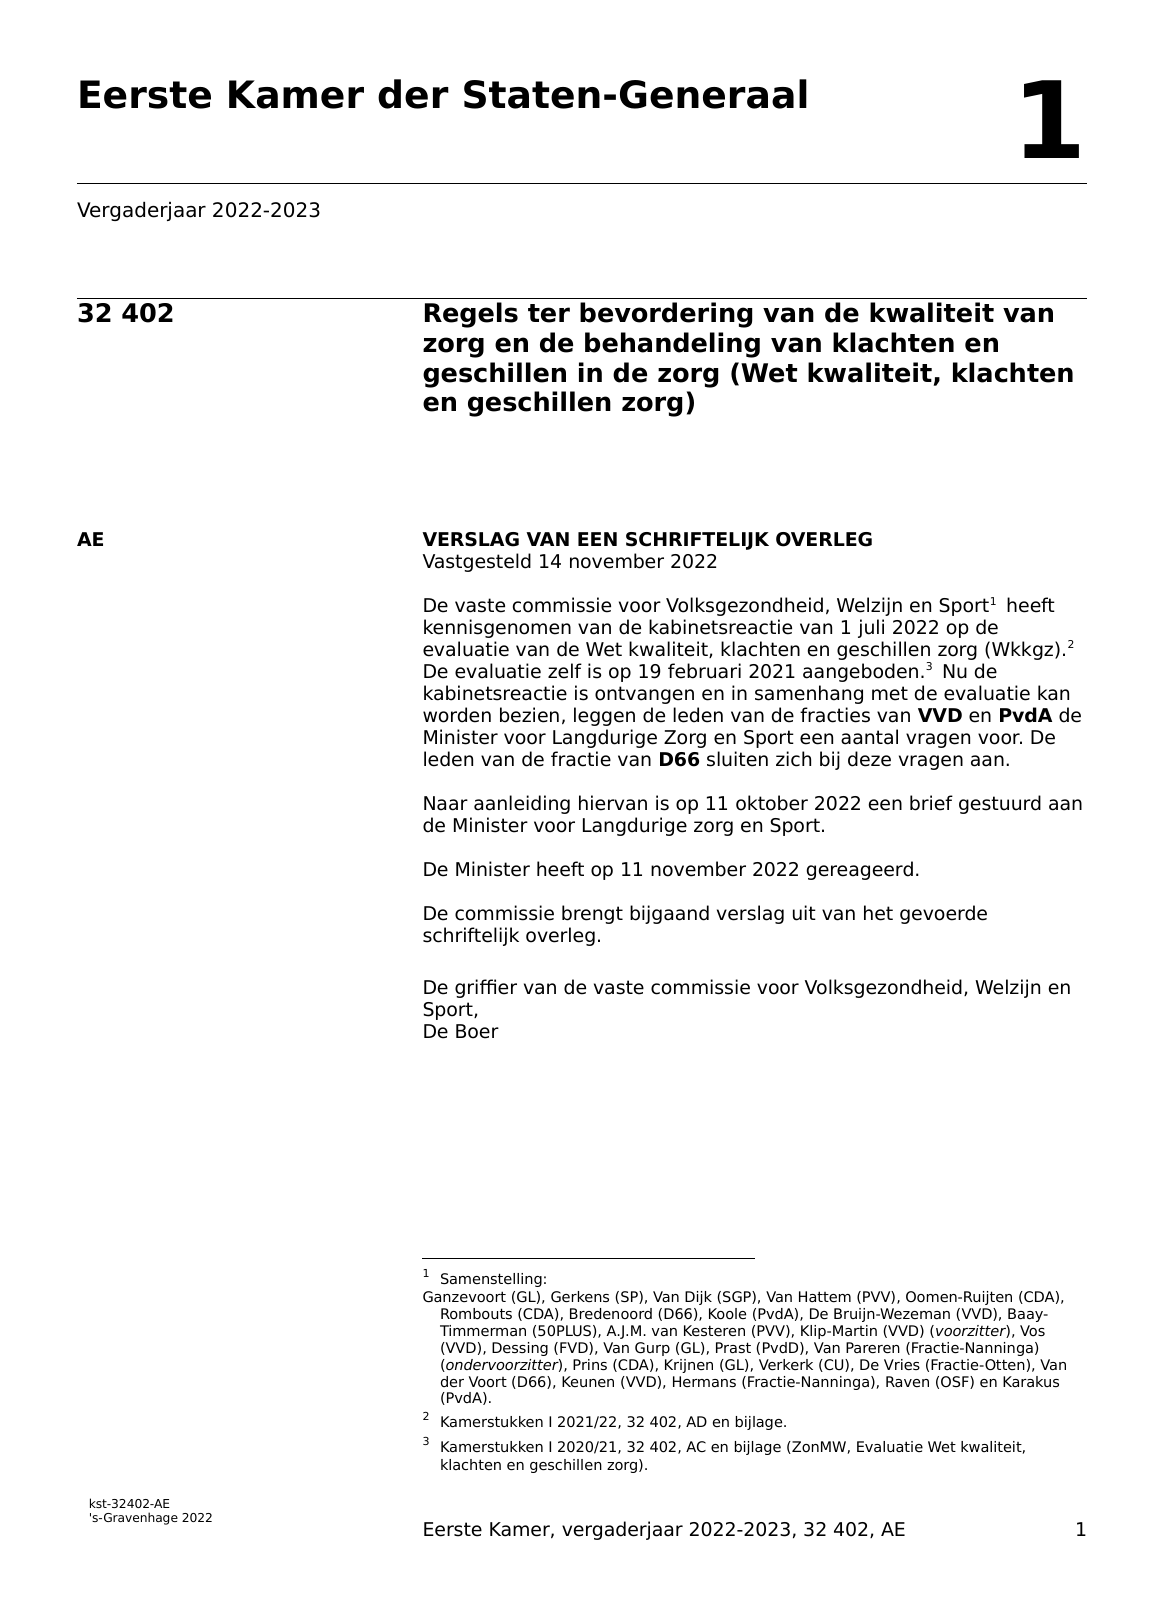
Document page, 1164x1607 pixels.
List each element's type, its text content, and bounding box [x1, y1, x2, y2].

text Naar aanleiding hiervan is op 11 oktober 2022 een brief gestuurd aan de Minister voor Langdurige zorg en Sport. [422, 793, 1087, 837]
text Kamerstukken I 2021/22, 32 402, AD en bijlage. [422, 1410, 1087, 1432]
table_cell Vergaderjaar 2022-2023 [77, 184, 1087, 298]
text De vaste commissie voor Volksgezondheid, Welzijn en Sport heeft kennisgenomen van de kabinetsreactie van 1 juli 2022 op de evaluatie van de Wet kwaliteit, klachten en geschillen zorg (Wkkgz). De evaluatie zelf is op 19 februari 2021 aangeboden. Nu de kabinetsreactie is ontvangen en in samenhang met de evaluatie kan worden bezien, leggen de leden van de fracties van VVD en PvdA de Minister voor Langdurige Zorg en Sport een aantal vragen voor. De leden van de fractie van D66 sluiten zich bij deze vragen aan. [422, 595, 1087, 771]
text Kamerstukken I 2020/21, 32 402, AC en bijlage (ZonMW, Evaluatie Wet kwaliteit, klachten en geschillen zorg). [422, 1435, 1087, 1474]
text 's-Gravenhage 2022 [88, 1511, 323, 1525]
text De commissie brengt bijgaand verslag uit van het gevoerde schriftelijk overleg. [422, 903, 1087, 947]
subtitle AE VERSLAG VAN EEN SCHRIFTELIJK OVERLEG [77, 529, 1087, 551]
text kst-32402-AE [88, 1497, 323, 1511]
text Vastgesteld 14 november 2022 [422, 551, 1087, 573]
text Ganzevoort (GL), Gerkens (SP), Van Dijk (SGP), Van Hattem (PVV), Oomen-Ruijten (CDA), Rombouts (CDA), Bredenoord (D66), Koole (PvdA), De Bruijn-Wezeman (VVD), Baay-Timmerman (50PLUS), A.J.M. van Kesteren (PVV), Klip-Martin (VVD) (voorzitter), Vos (VVD), Dessing (FVD), Van Gurp (GL), Prast (PvdD), Van Pareren (Fractie-Nanninga) (ondervoorzitter), Prins (CDA), Krijnen (GL), Verkerk (CU), De Vries (Fractie-Otten), Van der Voort (D66), Keunen (VVD), Hermans (Fractie-Nanninga), Raven (OSF) en Karakus (PvdA). [422, 1289, 1087, 1407]
subtitle 32 402 Regels ter bevordering van de kwaliteit van zorg en de behandeling van klachten en geschillen in de zorg (Wet kwaliteit, klachten en geschillen zorg) [77, 299, 1087, 418]
text De Minister heeft op 11 november 2022 gereageerd. [422, 859, 1087, 881]
table_header Eerste Kamer der Staten-Generaal [77, 59, 886, 183]
text Samenstelling: [422, 1267, 1087, 1289]
text De griffier van de vaste commissie voor Volksgezondheid, Welzijn en Sport, De Boer [422, 977, 1087, 1043]
table_header 1 [886, 59, 1087, 183]
